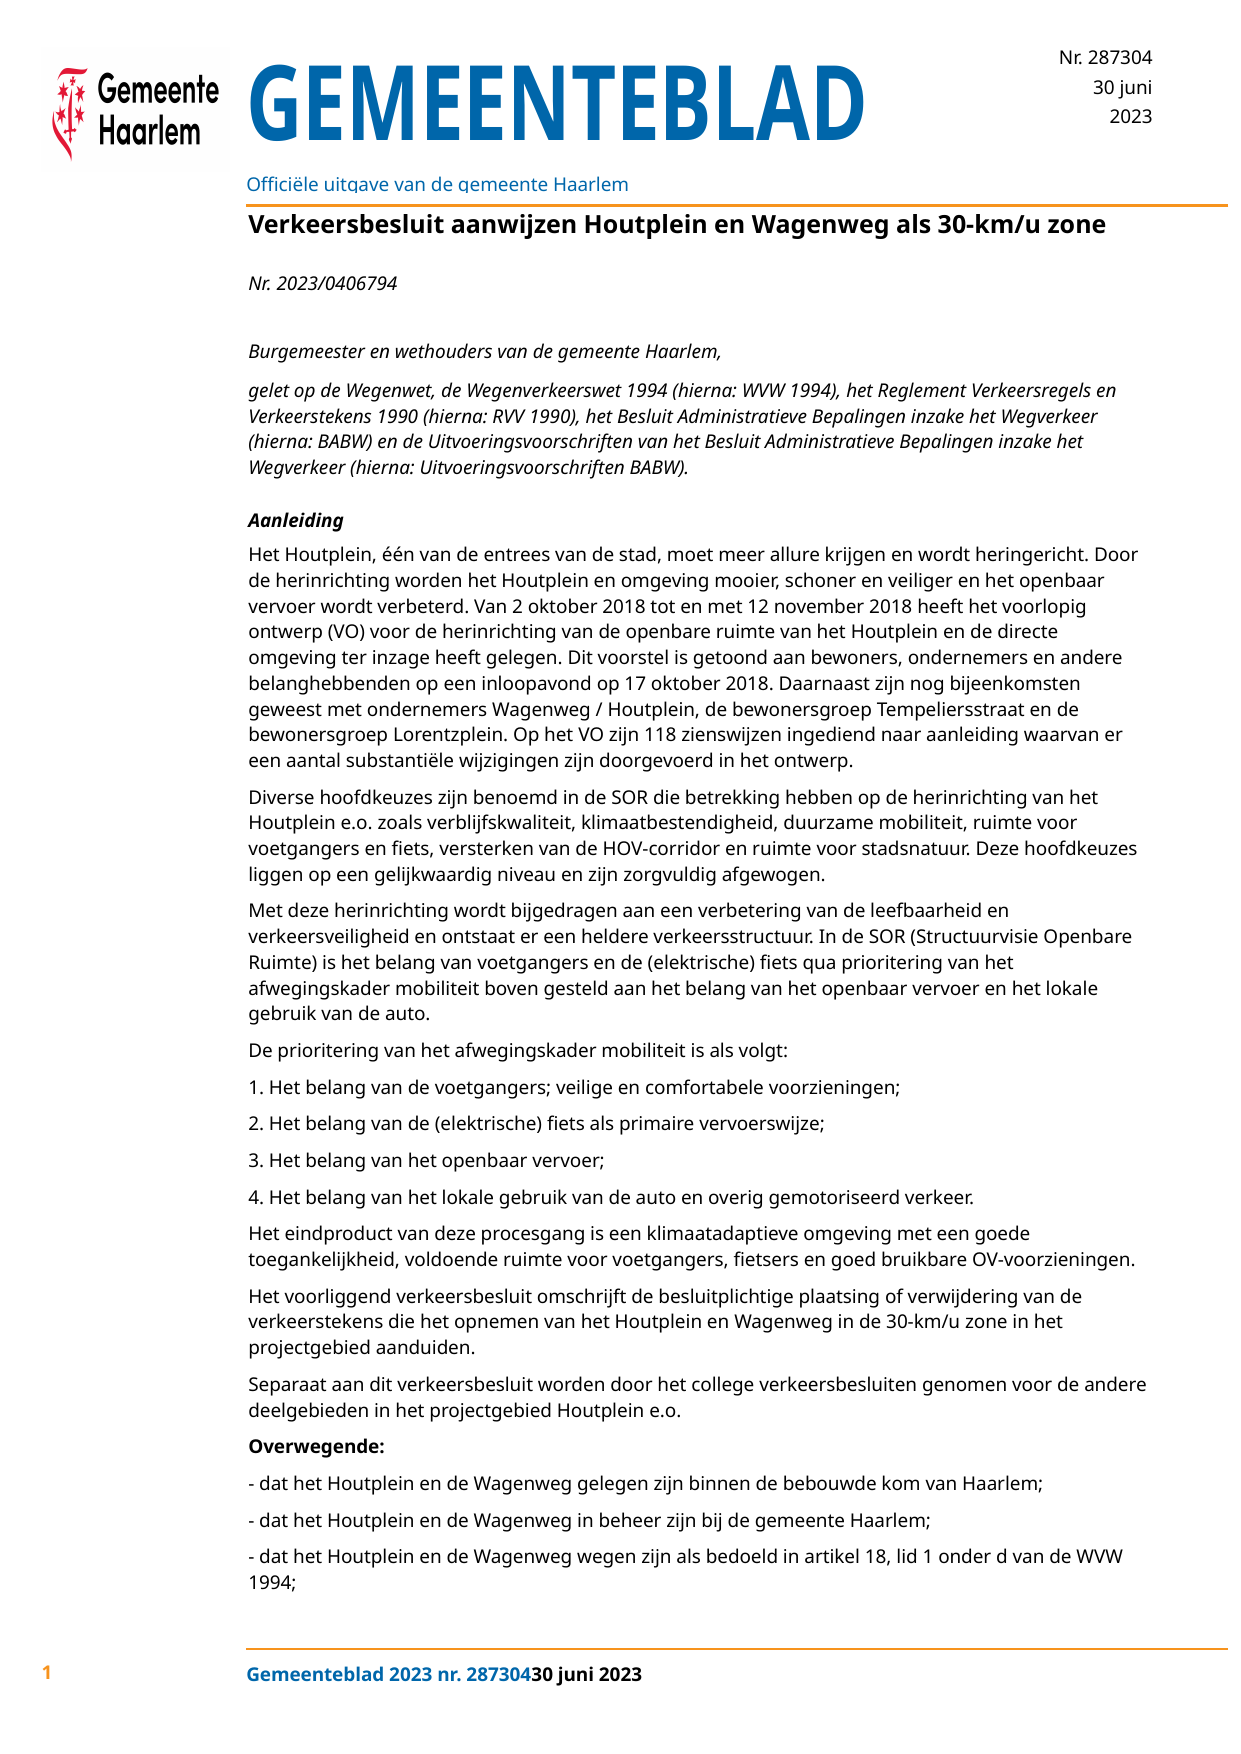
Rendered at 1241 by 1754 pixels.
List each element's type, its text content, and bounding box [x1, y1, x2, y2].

picture [41, 47, 231, 172]
text Separaat aan dit verkeersbesluit worden door het college verkeersbesluiten genomen voor de andere deelgebieden in het projectgebied Houtplein e.o. [248, 1371, 1152, 1423]
text Burgemeester en wethouders van de gemeente Haarlem, [248, 338, 1152, 364]
text - dat het Houtplein en de Wagenweg in beheer zijn bij de gemeente Haarlem; [248, 1507, 1152, 1533]
text 3. Het belang van het openbaar vervoer; [248, 1147, 1152, 1173]
text gelet op de Wegenwet, de Wegenverkeerswet 1994 (hierna: WVW 1994), het Reglement Verkeersregels en Verkeerstekens 1990 (hierna: RVV 1990), het Besluit Administratieve Bepalingen inzake het Wegverkeer (hierna: BABW) en de Uitvoeringsvoorschriften van het Besluit Administratieve Bepalingen inzake het Wegverkeer (hierna: Uitvoeringsvoorschriften BABW). [248, 377, 1152, 480]
text Met deze herinrichting wordt bijgedragen aan een verbetering van de leefbaarheid en verkeersveiligheid en ontstaat er een heldere verkeersstructuur. In de SOR (Structuurvisie Openbare Ruimte) is het belang van voetgangers en de (elektrische) fiets qua prioritering van het afwegingskader mobiliteit boven gesteld aan het belang van het openbaar vervoer en het lokale gebruik van de auto. [248, 898, 1152, 1026]
text Het voorliggend verkeersbesluit omschrijft de besluitplichtige plaatsing of verwijdering van de verkeerstekens die het opnemen van het Houtplein en Wagenweg in de 30-km/u zone in het projectgebied aanduiden. [248, 1283, 1152, 1360]
text 2. Het belang van de (elektrische) fiets als primaire vervoerswijze; [248, 1111, 1152, 1136]
text Aanleiding [248, 507, 1152, 533]
text Het Houtplein, één van de entrees van de stad, moet meer allure krijgen en wordt heringericht. Door de herinrichting worden het Houtplein en omgeving mooier, schoner en veiliger en het openbaar vervoer wordt verbeterd. Van 2 oktober 2018 tot en met 12 november 2018 heeft het voorlopig ontwerp (VO) voor de herinrichting van de openbare ruimte van het Houtplein en de directe omgeving ter inzage heeft gelegen. Dit voorstel is getoond aan bewoners, ondernemers en andere belanghebbenden op een inloopavond op 17 oktober 2018. Daarnaast zijn nog bijeenkomsten geweest met ondernemers Wagenweg / Houtplein, de bewonersgroep Tempeliersstraat en de bewonersgroep Lorentzplein. Op het VO zijn 118 zienswijzen ingediend naar aanleiding waarvan er een aantal substantiële wijzigingen zijn doorgevoerd in het ontwerp. [248, 541, 1152, 773]
text De prioritering van het afwegingskader mobiliteit is als volgt: [248, 1037, 1152, 1063]
text - dat het Houtplein en de Wagenweg wegen zijn als bedoeld in artikel 18, lid 1 onder d van de WVW 1994; [248, 1543, 1152, 1595]
text Nr. 2023/0406794 [248, 270, 1152, 296]
text - dat het Houtplein en de Wagenweg gelegen zijn binnen de bebouwde kom van Haarlem; [248, 1470, 1152, 1496]
text Overwegende: [248, 1433, 1152, 1459]
text Verkeersbesluit aanwijzen Houtplein en Wagenweg als 30-km/u zone [248, 207, 1152, 241]
text 1. Het belang van de voetgangers; veilige en comfortabele voorzieningen; [248, 1074, 1152, 1100]
text Diverse hoofdkeuzes zijn benoemd in de SOR die betrekking hebben op de herinrichting van het Houtplein e.o. zoals verblijfskwaliteit, klimaatbestendigheid, duurzame mobiliteit, ruimte voor voetgangers en fiets, versterken van de HOV-corridor en ruimte voor stadsnatuur. Deze hoofdkeuzes liggen op een gelijkwaardig niveau en zijn zorgvuldig afgewogen. [248, 784, 1152, 887]
text 4. Het belang van het lokale gebruik van de auto en overig gemotoriseerd verkeer. [248, 1184, 1152, 1210]
text Het eindproduct van deze procesgang is een klimaatadaptieve omgeving met een goede toegankelijkheid, voldoende ruimte voor voetgangers, fietsers en goed bruikbare OV-voorzieningen. [248, 1221, 1152, 1272]
